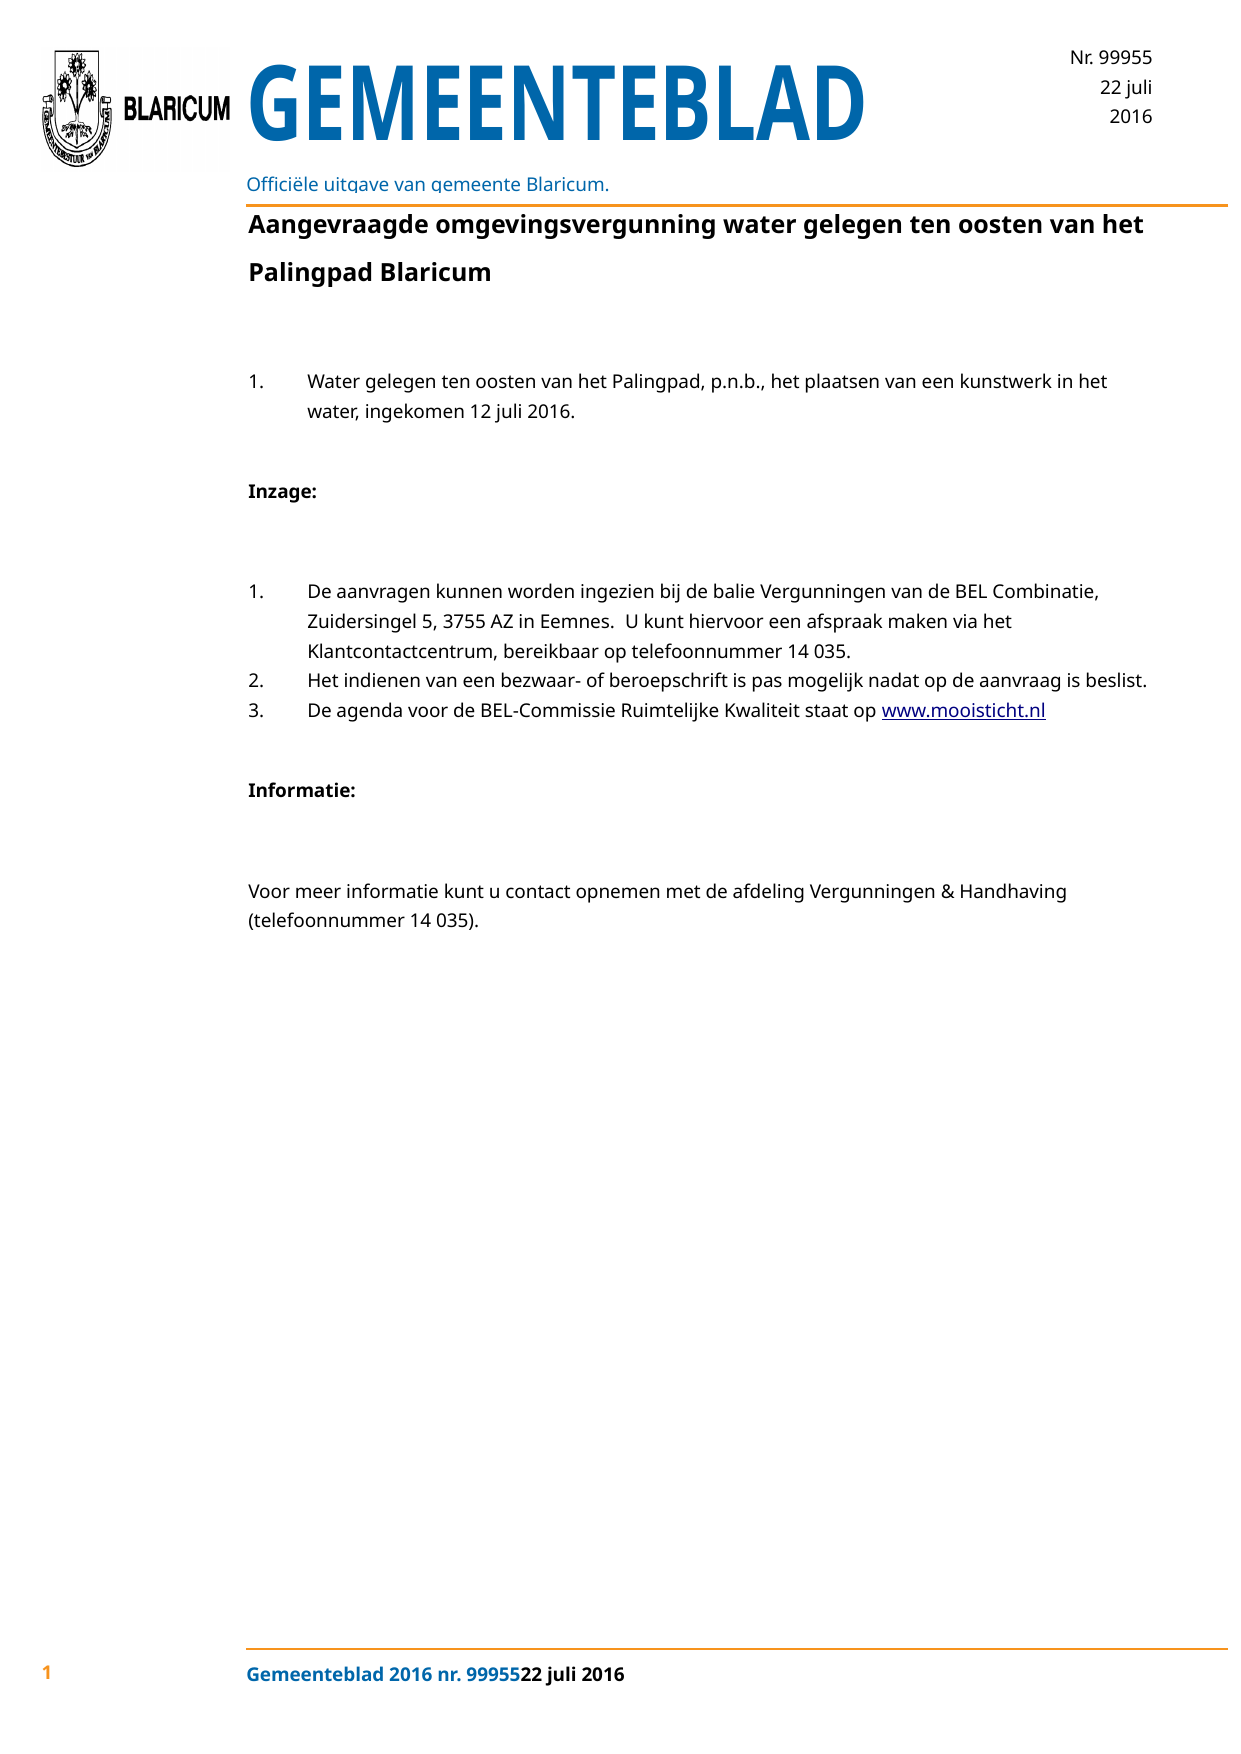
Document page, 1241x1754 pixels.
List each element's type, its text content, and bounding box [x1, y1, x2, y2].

text Inzage: [248, 478, 1152, 504]
list Het indienen van een bezwaar- of beroepschrift is pas mogelijk nadat op de aanvraag is beslist. [248, 667, 1152, 693]
text Voor meer informatie kunt u contact opnemen met de afdeling Vergunningen & Handhaving (telefoonnummer 14 035). [248, 878, 1152, 933]
list De aanvragen kunnen worden ingezien bij de balie Vergunningen van de BEL Combinatie, Zuidersingel 5, 3755 AZ in Eemnes. U kunt hiervoor een afspraak maken via het Klantcontactcentrum, bereikbaar op telefoonnummer 14 035. [248, 579, 1152, 664]
text Aangevraagde omgevingsvergunning water gelegen ten oosten van het Palingpad Blaricum [248, 207, 1152, 288]
text Informatie: [248, 777, 1152, 803]
list Water gelegen ten oosten van het Palingpad, p.n.b., het plaatsen van een kunstwerk in het water, ingekomen 12 juli 2016. [248, 368, 1152, 424]
list De agenda voor de BEL-Commissie Ruimtelijke Kwaliteit staat op www.mooisticht.nl [248, 697, 1152, 723]
picture [41, 47, 231, 172]
